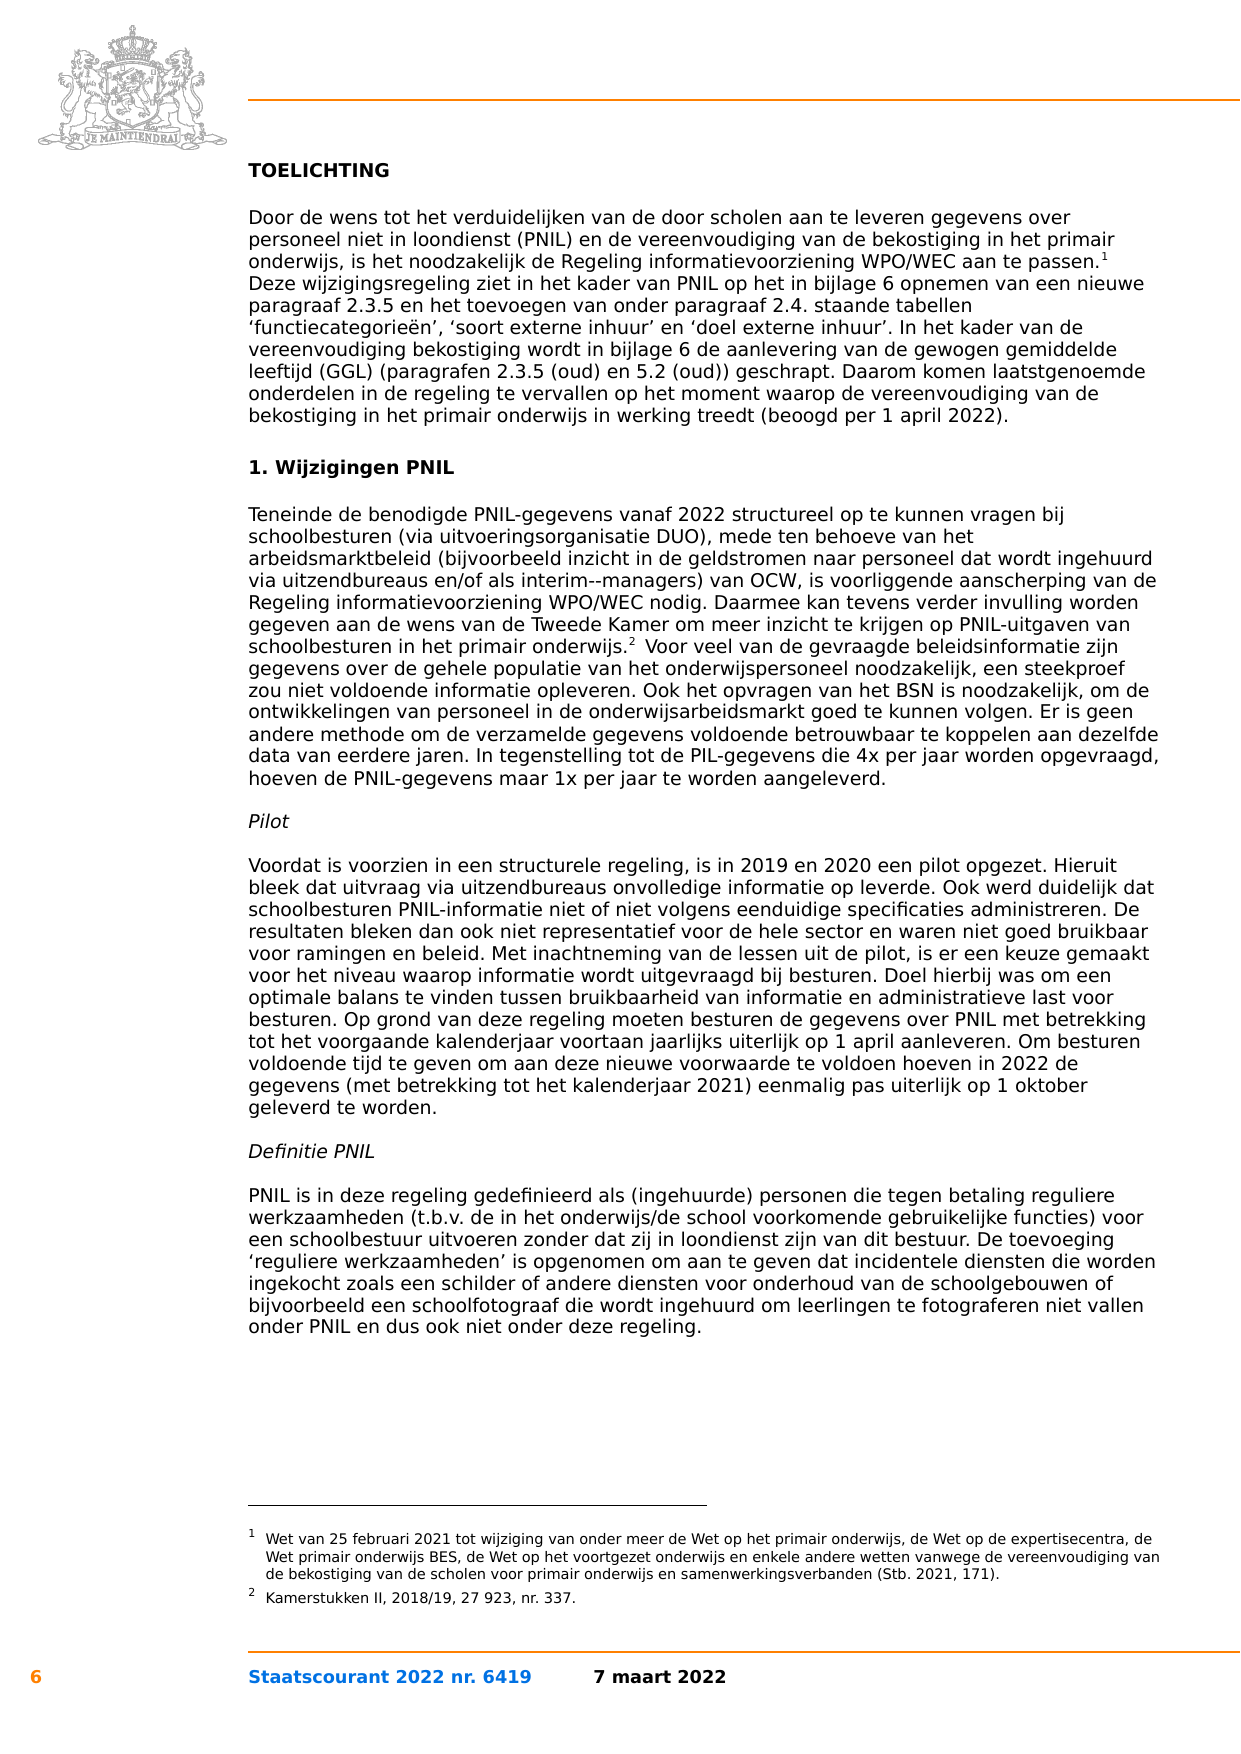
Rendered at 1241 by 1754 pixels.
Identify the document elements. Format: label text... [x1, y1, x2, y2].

picture [38, 25, 227, 150]
subtitle TOELICHTING [248, 160, 1163, 182]
text Teneinde de benodigde PNIL-gegevens vanaf 2022 structureel op te kunnen vragen bij schoolbesturen (via uitvoeringsorganisatie DUO), mede ten behoeve van het arbeidsmarktbeleid (bijvoorbeeld inzicht in de geldstromen naar personeel dat wordt ingehuurd via uitzendbureaus en/of als interim--managers) van OCW, is voorliggende aanscherping van de Regeling informatievoorziening WPO/WEC nodig. Daarmee kan tevens verder invulling worden gegeven aan de wens van de Tweede Kamer om meer inzicht te krijgen op PNIL-uitgaven van schoolbesturen in het primair onderwijs. Voor veel van de gevraagde beleidsinformatie zijn gegevens over de gehele populatie van het onderwijspersoneel noodzakelijk, een steekproef zou niet voldoende informatie opleveren. Ook het opvragen van het BSN is noodzakelijk, om de ontwikkelingen van personeel in de onderwijsarbeidsmarkt goed te kunnen volgen. Er is geen andere methode om de verzamelde gegevens voldoende betrouwbaar te koppelen aan dezelfde data van eerdere jaren. In tegenstelling tot de PIL-gegevens die 4x per jaar worden opgevraagd, hoeven de PNIL-gegevens maar 1x per jaar te worden aangeleverd. [248, 504, 1163, 789]
text Door de wens tot het verduidelijken van de door scholen aan te leveren gegevens over personeel niet in loondienst (PNIL) en de vereenvoudiging van de bekostiging in het primair onderwijs, is het noodzakelijk de Regeling informatievoorziening WPO/WEC aan te passen. Deze wijzigingsregeling ziet in het kader van PNIL op het in bijlage 6 opnemen van een nieuwe paragraaf 2.3.5 en het toevoegen van onder paragraaf 2.4. staande tabellen ‘functiecategorieën’, ‘soort externe inhuur’ en ‘doel externe inhuur’. In het kader van de vereenvoudiging bekostiging wordt in bijlage 6 de aanlevering van de gewogen gemiddelde leeftijd (GGL) (paragrafen 2.3.5 (oud) en 5.2 (oud)) geschrapt. Daarom komen laatstgenoemde onderdelen in de regeling te vervallen op het moment waarop de vereenvoudiging van de bekostiging in het primair onderwijs in werking treedt (beoogd per 1 april 2022). [248, 207, 1163, 427]
subtitle Pilot [248, 811, 1163, 833]
subtitle Definitie PNIL [248, 1141, 1163, 1163]
subtitle 1. Wijzigingen PNIL [248, 457, 1163, 479]
text Kamerstukken II, 2018/19, 27 923, nr. 337. [248, 1586, 1163, 1608]
text Wet van 25 februari 2021 tot wijziging van onder meer de Wet op het primair onderwijs, de Wet op de expertisecentra, de Wet primair onderwijs BES, de Wet op het voortgezet onderwijs en enkele andere wetten vanwege de vereenvoudiging van de bekostiging van de scholen voor primair onderwijs en samenwerkingsverbanden (Stb. 2021, 171). [248, 1527, 1163, 1583]
text Voordat is voorzien in een structurele regeling, is in 2019 en 2020 een pilot opgezet. Hieruit bleek dat uitvraag via uitzendbureaus onvolledige informatie op leverde. Ook werd duidelijk dat schoolbesturen PNIL-informatie niet of niet volgens eenduidige specificaties administreren. De resultaten bleken dan ook niet representatief voor de hele sector en waren niet goed bruikbaar voor ramingen en beleid. Met inachtneming van de lessen uit de pilot, is er een keuze gemaakt voor het niveau waarop informatie wordt uitgevraagd bij besturen. Doel hierbij was om een optimale balans te vinden tussen bruikbaarheid van informatie en administratieve last voor besturen. Op grond van deze regeling moeten besturen de gegevens over PNIL met betrekking tot het voorgaande kalenderjaar voortaan jaarlijks uiterlijk op 1 april aanleveren. Om besturen voldoende tijd te geven om aan deze nieuwe voorwaarde te voldoen hoeven in 2022 de gegevens (met betrekking tot het kalenderjaar 2021) eenmalig pas uiterlijk op 1 oktober geleverd te worden. [248, 855, 1163, 1119]
text PNIL is in deze regeling gedefinieerd als (ingehuurde) personen die tegen betaling reguliere werkzaamheden (t.b.v. de in het onderwijs/de school voorkomende gebruikelijke functies) voor een schoolbestuur uitvoeren zonder dat zij in loondienst zijn van dit bestuur. De toevoeging ‘reguliere werkzaamheden’ is opgenomen om aan te geven dat incidentele diensten die worden ingekocht zoals een schilder of andere diensten voor onderhoud van de schoolgebouwen of bijvoorbeeld een schoolfotograaf die wordt ingehuurd om leerlingen te fotograferen niet vallen onder PNIL en dus ook niet onder deze regeling. [248, 1184, 1163, 1338]
